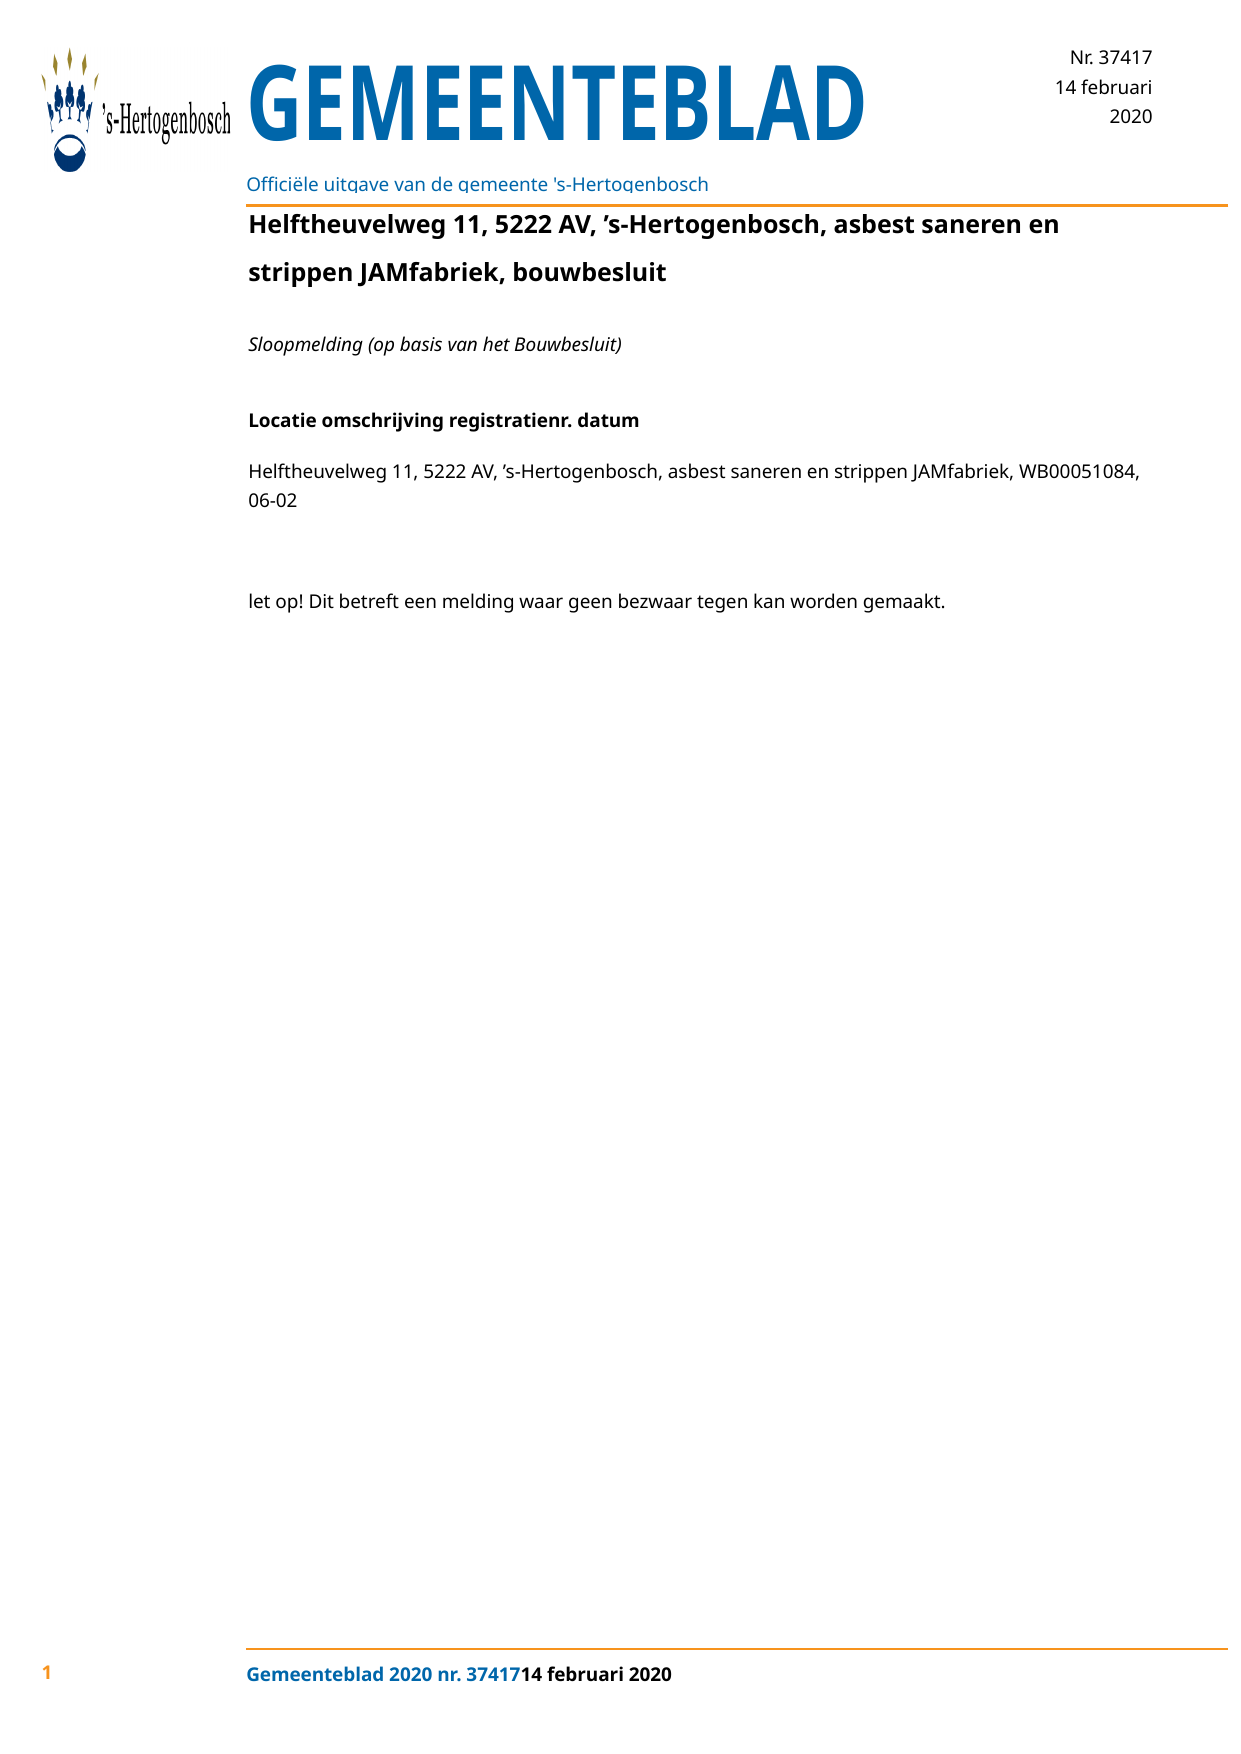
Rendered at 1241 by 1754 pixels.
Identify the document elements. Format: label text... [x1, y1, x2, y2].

text Locatie omschrijving registratienr. datum [248, 408, 1152, 433]
text let op! Dit betreft een melding waar geen bezwaar tegen kan worden gemaakt. [248, 588, 1152, 614]
text Helftheuvelweg 11, 5222 AV, ’s-Hertogenbosch, asbest saneren en strippen JAMfabriek, bouwbesluit [248, 207, 1152, 288]
text Sloopmelding (op basis van het Bouwbesluit) [248, 331, 1152, 357]
text Helftheuvelweg 11, 5222 AV, ’s-Hertogenbosch, asbest saneren en strippen JAMfabriek, WB00051084, 06-02 [248, 458, 1152, 513]
picture [41, 47, 231, 172]
